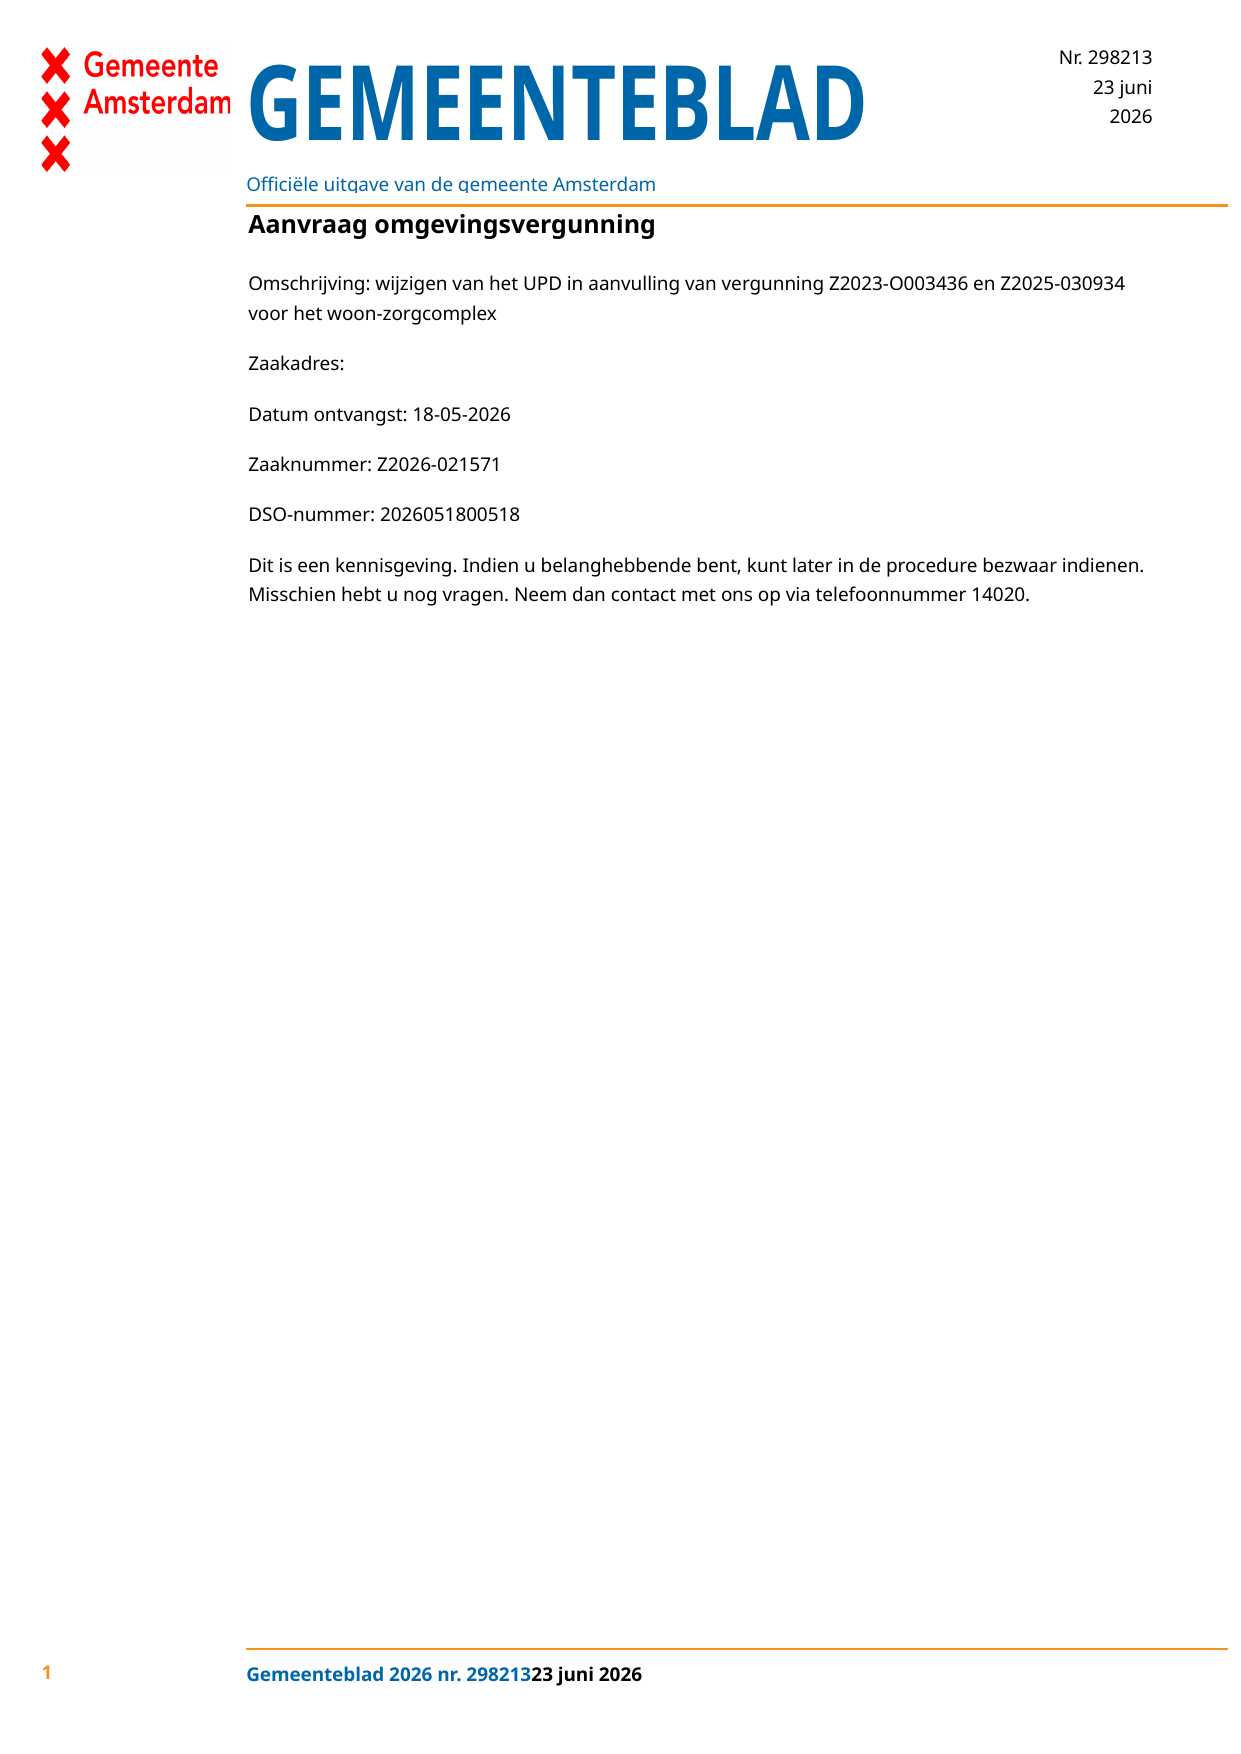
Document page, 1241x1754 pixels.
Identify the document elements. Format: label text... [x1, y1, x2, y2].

picture [41, 47, 231, 172]
text Omschrijving: wijzigen van het UPD in aanvulling van vergunning Z2023-O003436 en Z2025‐030934 voor het woon-zorgcomplex [248, 270, 1152, 326]
text Aanvraag omgevingsvergunning [248, 207, 1152, 241]
text Zaakadres: [248, 350, 1152, 376]
text Zaaknummer: Z2026-021571 [248, 451, 1152, 477]
text Dit is een kennisgeving. Indien u belanghebbende bent, kunt later in de procedure bezwaar indienen. Misschien hebt u nog vragen. Neem dan contact met ons op via telefoonnummer 14020. [248, 552, 1152, 607]
text Datum ontvangst: 18-05-2026 [248, 401, 1152, 426]
text DSO-nummer: 2026051800518 [248, 502, 1152, 527]
